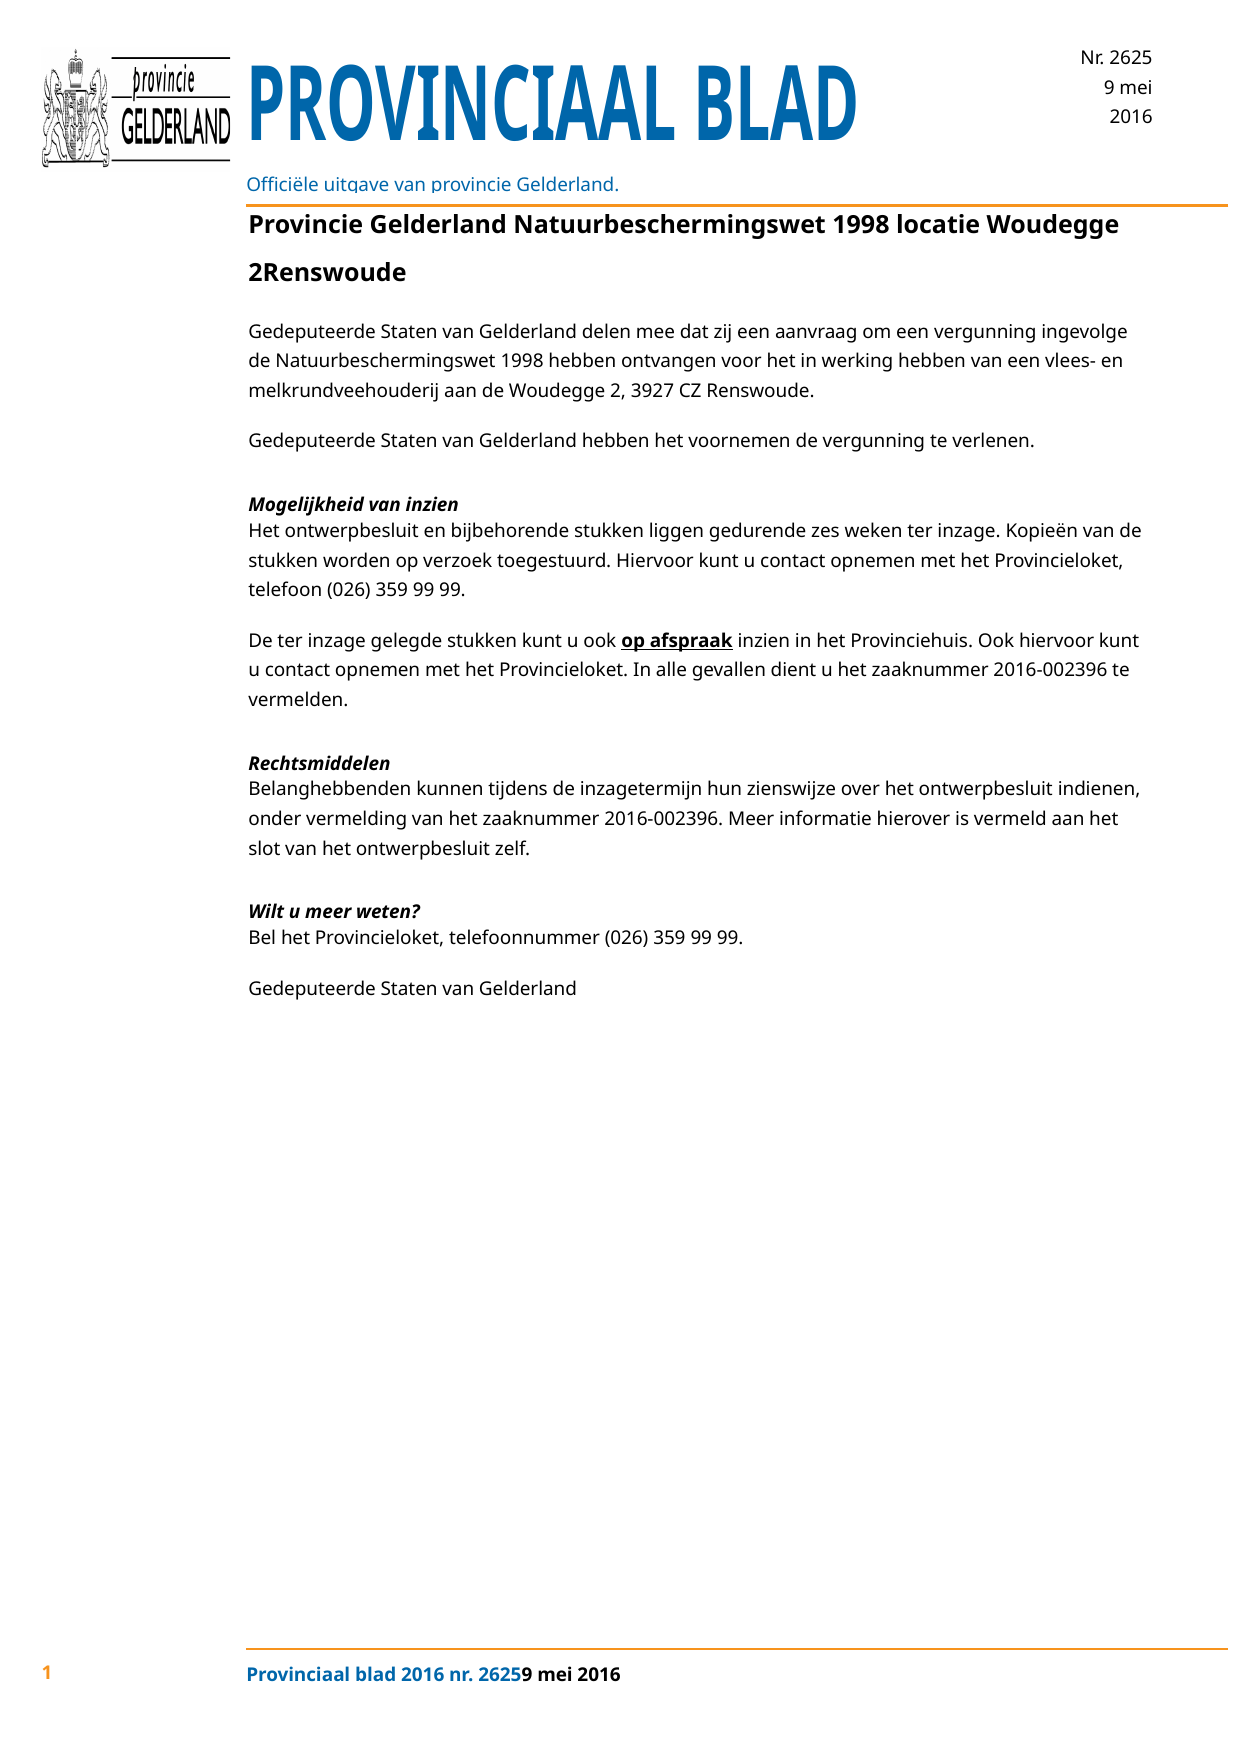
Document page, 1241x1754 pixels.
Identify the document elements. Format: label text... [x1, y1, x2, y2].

text Gedeputeerde Staten van Gelderland delen mee dat zij een aanvraag om een vergunning ingevolge de Natuurbeschermingswet 1998 hebben ontvangen voor het in werking hebben van een vlees- en melkrundveehouderij aan de Woudegge 2, 3927 CZ Renswoude. [248, 318, 1152, 403]
text Rechtsmiddelen [248, 750, 1152, 776]
text Provincie Gelderland Natuurbeschermingswet 1998 locatie Woudegge 2Renswoude [248, 207, 1152, 288]
text Wilt u meer weten? [248, 899, 1152, 924]
text Gedeputeerde Staten van Gelderland [248, 975, 1152, 1001]
text Mogelijkheid van inzien [248, 491, 1152, 517]
text Belanghebbenden kunnen tijdens de inzagetermijn hun zienswijze over het ontwerpbesluit indienen, onder vermelding van het zaaknummer 2016-002396. Meer informatie hierover is vermeld aan het slot van het ontwerpbesluit zelf. [248, 776, 1152, 861]
text Bel het Provincieloket, telefoonnummer (026) 359 99 99. [248, 924, 1152, 950]
text Gedeputeerde Staten van Gelderland hebben het voornemen de vergunning te verlenen. [248, 427, 1152, 453]
text De ter inzage gelegde stukken kunt u ook op afspraak inzien in het Provinciehuis. Ook hiervoor kunt u contact opnemen met het Provincieloket. In alle gevallen dient u het zaaknummer 2016-002396 te vermelden. [248, 627, 1152, 712]
picture [41, 47, 231, 172]
text Het ontwerpbesluit en bijbehorende stukken liggen gedurende zes weken ter inzage. Kopieën van de stukken worden op verzoek toegestuurd. Hiervoor kunt u contact opnemen met het Provincieloket, telefoon (026) 359 99 99. [248, 517, 1152, 602]
